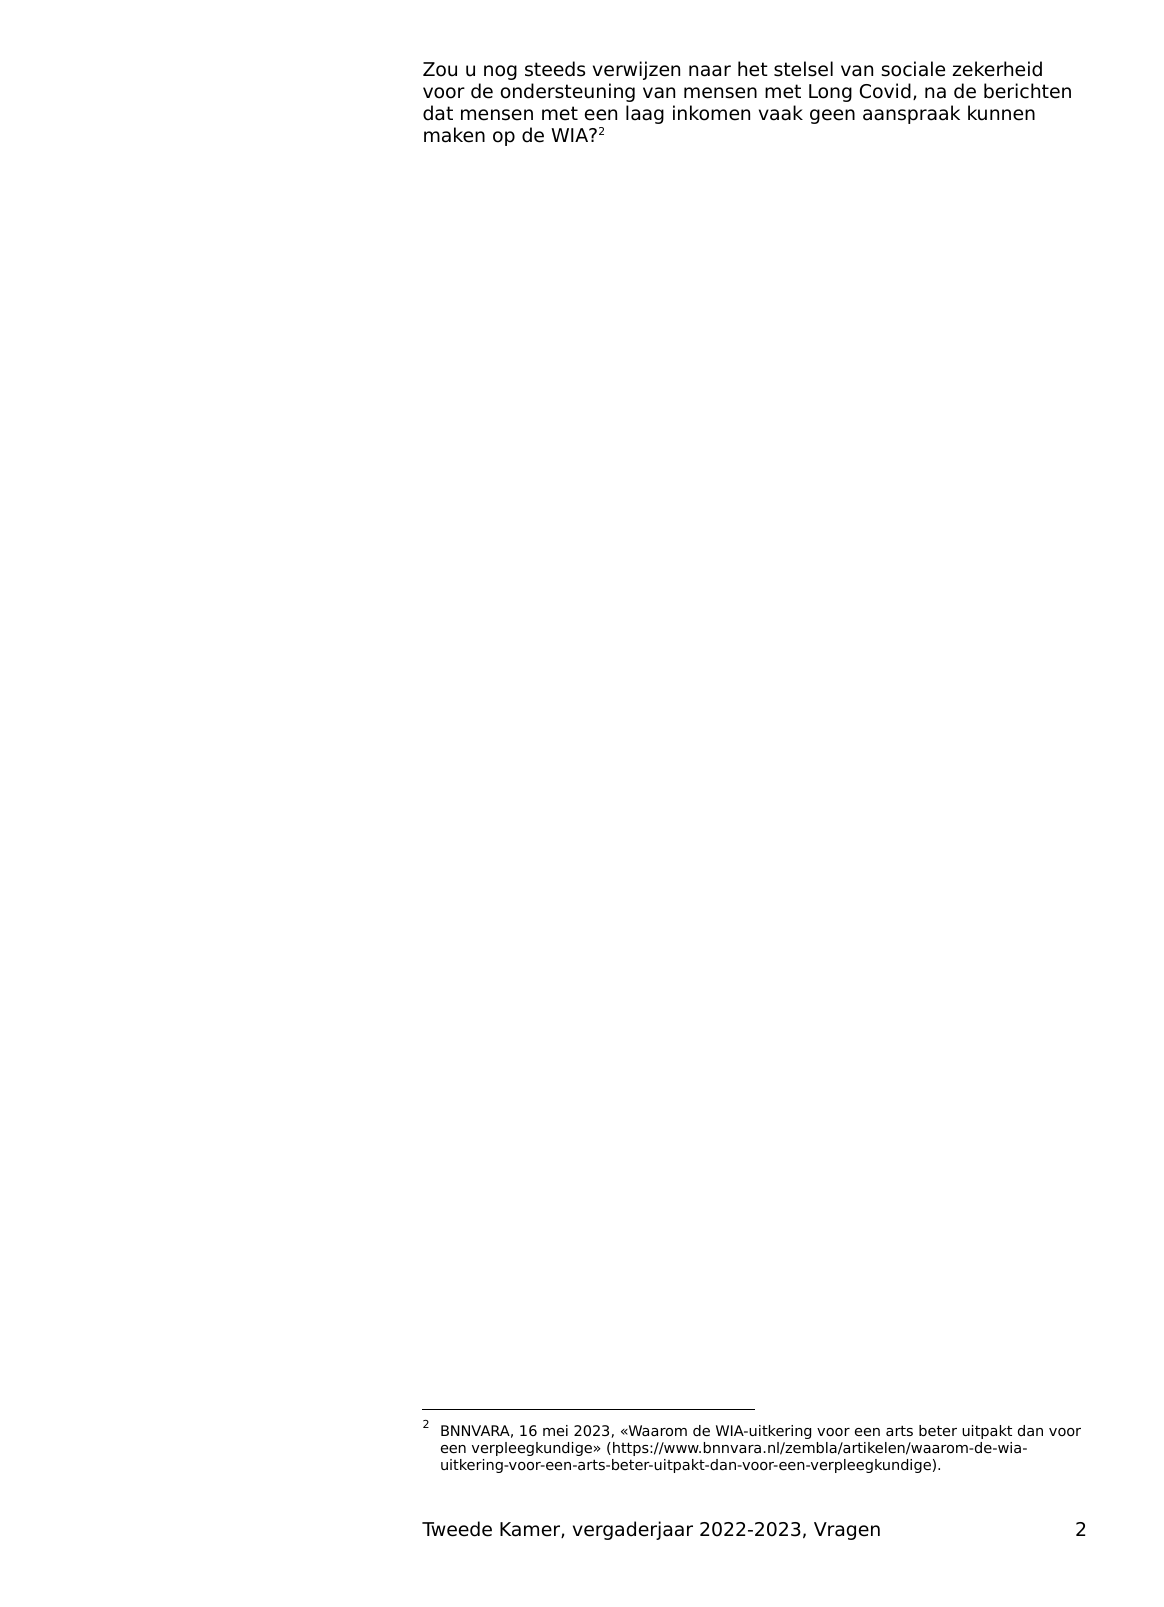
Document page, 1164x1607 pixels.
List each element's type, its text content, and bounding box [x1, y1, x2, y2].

text Zou u nog steeds verwijzen naar het stelsel van sociale zekerheid voor de ondersteuning van mensen met Long Covid, na de berichten dat mensen met een laag inkomen vaak geen aanspraak kunnen maken op de WIA? [422, 59, 1087, 147]
text BNNVARA, 16 mei 2023, «Waarom de WIA-uitkering voor een arts beter uitpakt dan voor een verpleegkundige» (https://www.bnnvara.nl/zembla/artikelen/waarom-de-wia-uitkering-voor-een-arts-beter-uitpakt-dan-voor-een-verpleegkundige). [422, 1418, 1087, 1474]
